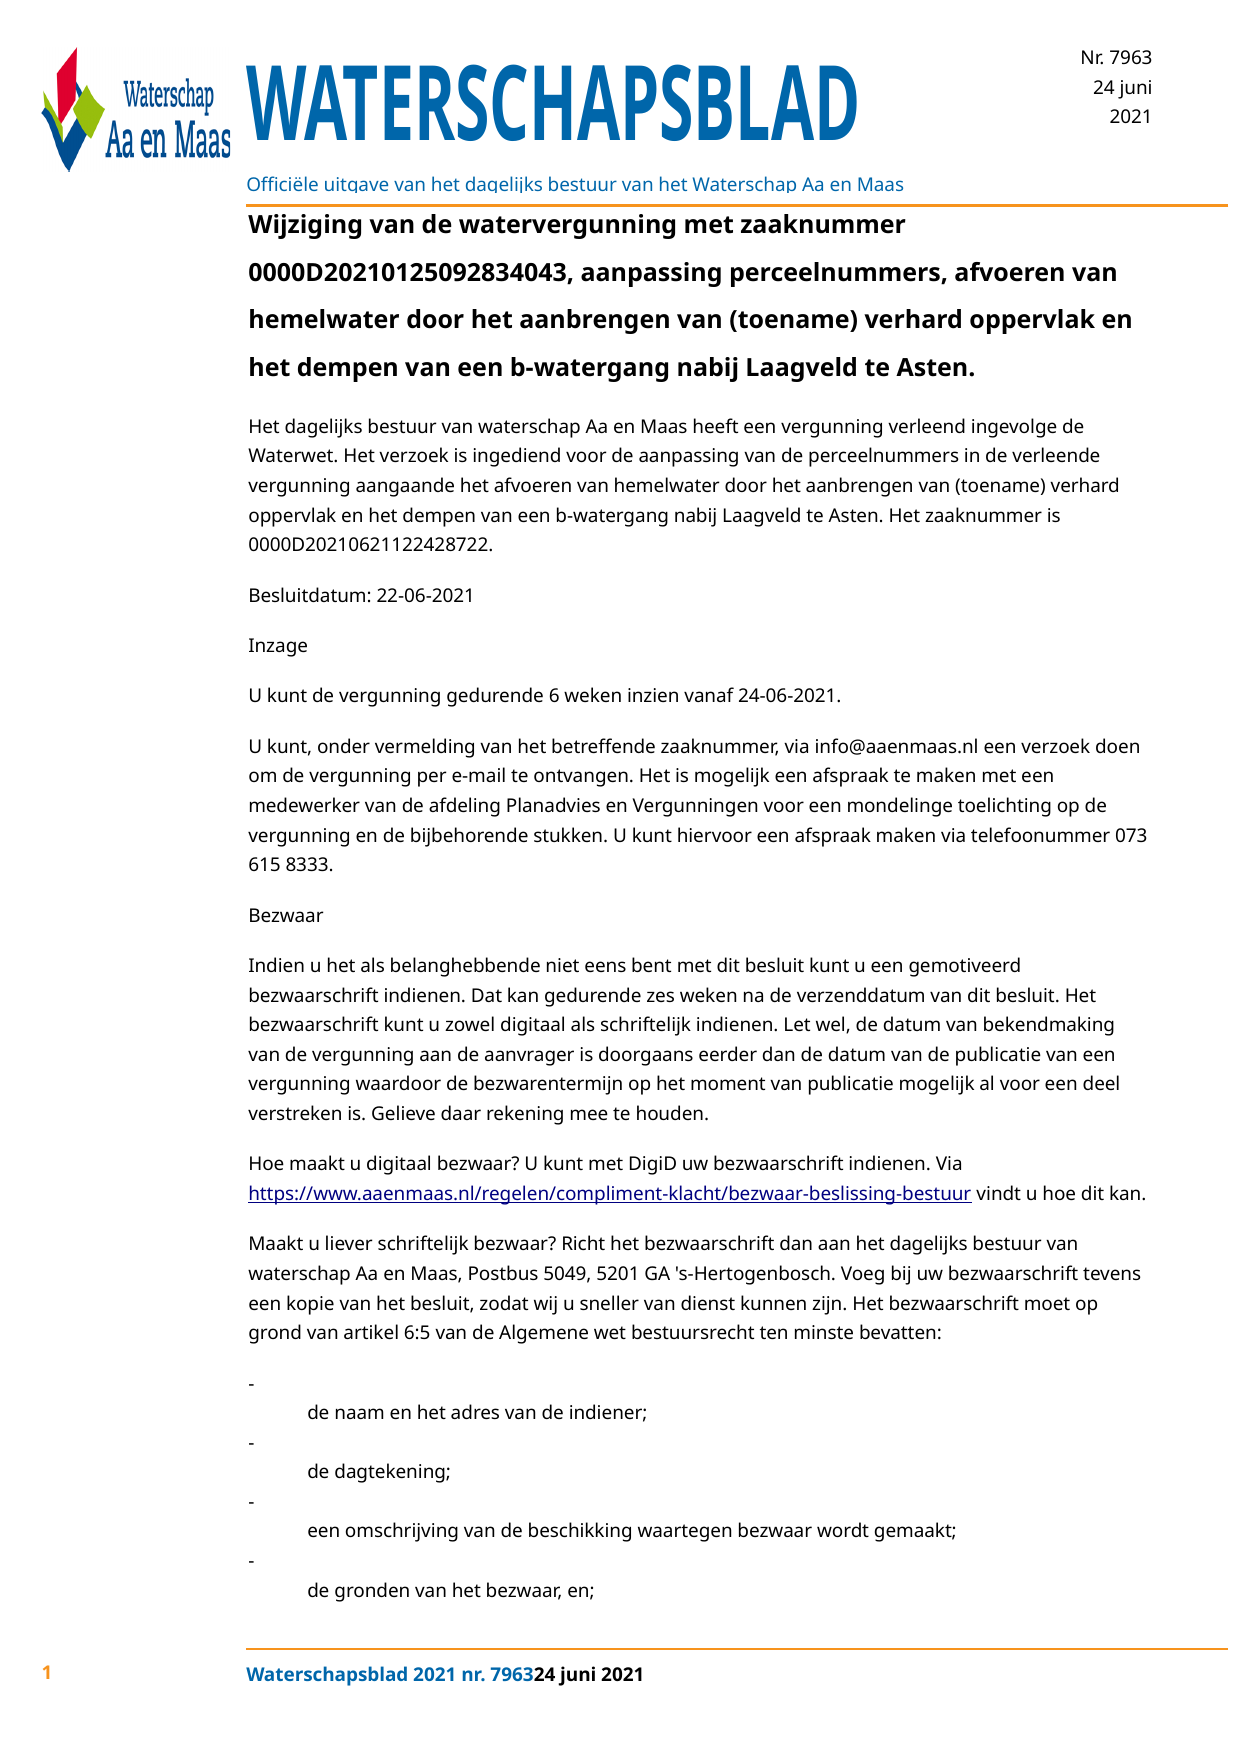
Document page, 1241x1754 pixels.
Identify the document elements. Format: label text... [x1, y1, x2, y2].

text Besluitdatum: 22-06-2021 [248, 582, 1152, 608]
list een omschrijving van de beschikking waartegen bezwaar wordt gemaakt; [248, 1518, 1152, 1543]
text U kunt de vergunning gedurende 6 weken inzien vanaf 24-06-2021. [248, 683, 1152, 708]
text Bezwaar [248, 902, 1152, 928]
list de dagtekening; [248, 1458, 1152, 1484]
list de naam en het adres van de indiener; [248, 1399, 1152, 1425]
text Maakt u liever schriftelijk bezwaar? Richt het bezwaarschrift dan aan het dagelijks bestuur van waterschap Aa en Maas, Postbus 5049, 5201 GA 's-Hertogenbosch. Voeg bij uw bezwaarschrift tevens een kopie van het besluit, zodat wij u sneller van dienst kunnen zijn. Het bezwaarschrift moet op grond van artikel 6:5 van de Algemene wet bestuursrecht ten minste bevatten: [248, 1231, 1152, 1345]
text Het dagelijks bestuur van waterschap Aa en Maas heeft een vergunning verleend ingevolge de Waterwet. Het verzoek is ingediend voor de aanpassing van de perceelnummers in de verleende vergunning aangaande het afvoeren van hemelwater door het aanbrengen van (toename) verhard oppervlak en het dempen van een b-watergang nabij Laagveld te Asten. Het zaaknummer is 0000D20210621122428722. [248, 413, 1152, 557]
text Inzage [248, 632, 1152, 658]
list de gronden van het bezwaar, en; [248, 1577, 1152, 1603]
text Wijziging van de watervergunning met zaaknummer 0000D20210125092834043, aanpassing perceelnummers, afvoeren van hemelwater door het aanbrengen van (toename) verhard oppervlak en het dempen van een b-watergang nabij Laagveld te Asten. [248, 207, 1152, 384]
text U kunt, onder vermelding van het betreffende zaaknummer, via info@aaenmaas.nl een verzoek doen om de vergunning per e-mail te ontvangen. Het is mogelijk een afspraak te maken met een medewerker van de afdeling Planadvies en Vergunningen voor een mondelinge toelichting op de vergunning en de bijbehorende stukken. U kunt hiervoor een afspraak maken via telefoonummer 073 615 8333. [248, 733, 1152, 877]
picture [41, 47, 231, 172]
text Hoe maakt u digitaal bezwaar? U kunt met DigiD uw bezwaarschrift indienen. Via https://www.aaenmaas.nl/regelen/compliment-klacht/bezwaar-beslissing-bestuur vindt u hoe dit kan. [248, 1151, 1152, 1206]
text Indien u het als belanghebbende niet eens bent met dit besluit kunt u een gemotiveerd bezwaarschrift indienen. Dat kan gedurende zes weken na de verzenddatum van dit besluit. Het bezwaarschrift kunt u zowel digitaal als schriftelijk indienen. Let wel, de datum van bekendmaking van de vergunning aan de aanvrager is doorgaans eerder dan de datum van de publicatie van een vergunning waardoor de bezwarentermijn op het moment van publicatie mogelijk al voor een deel verstreken is. Gelieve daar rekening mee te houden. [248, 952, 1152, 1126]
